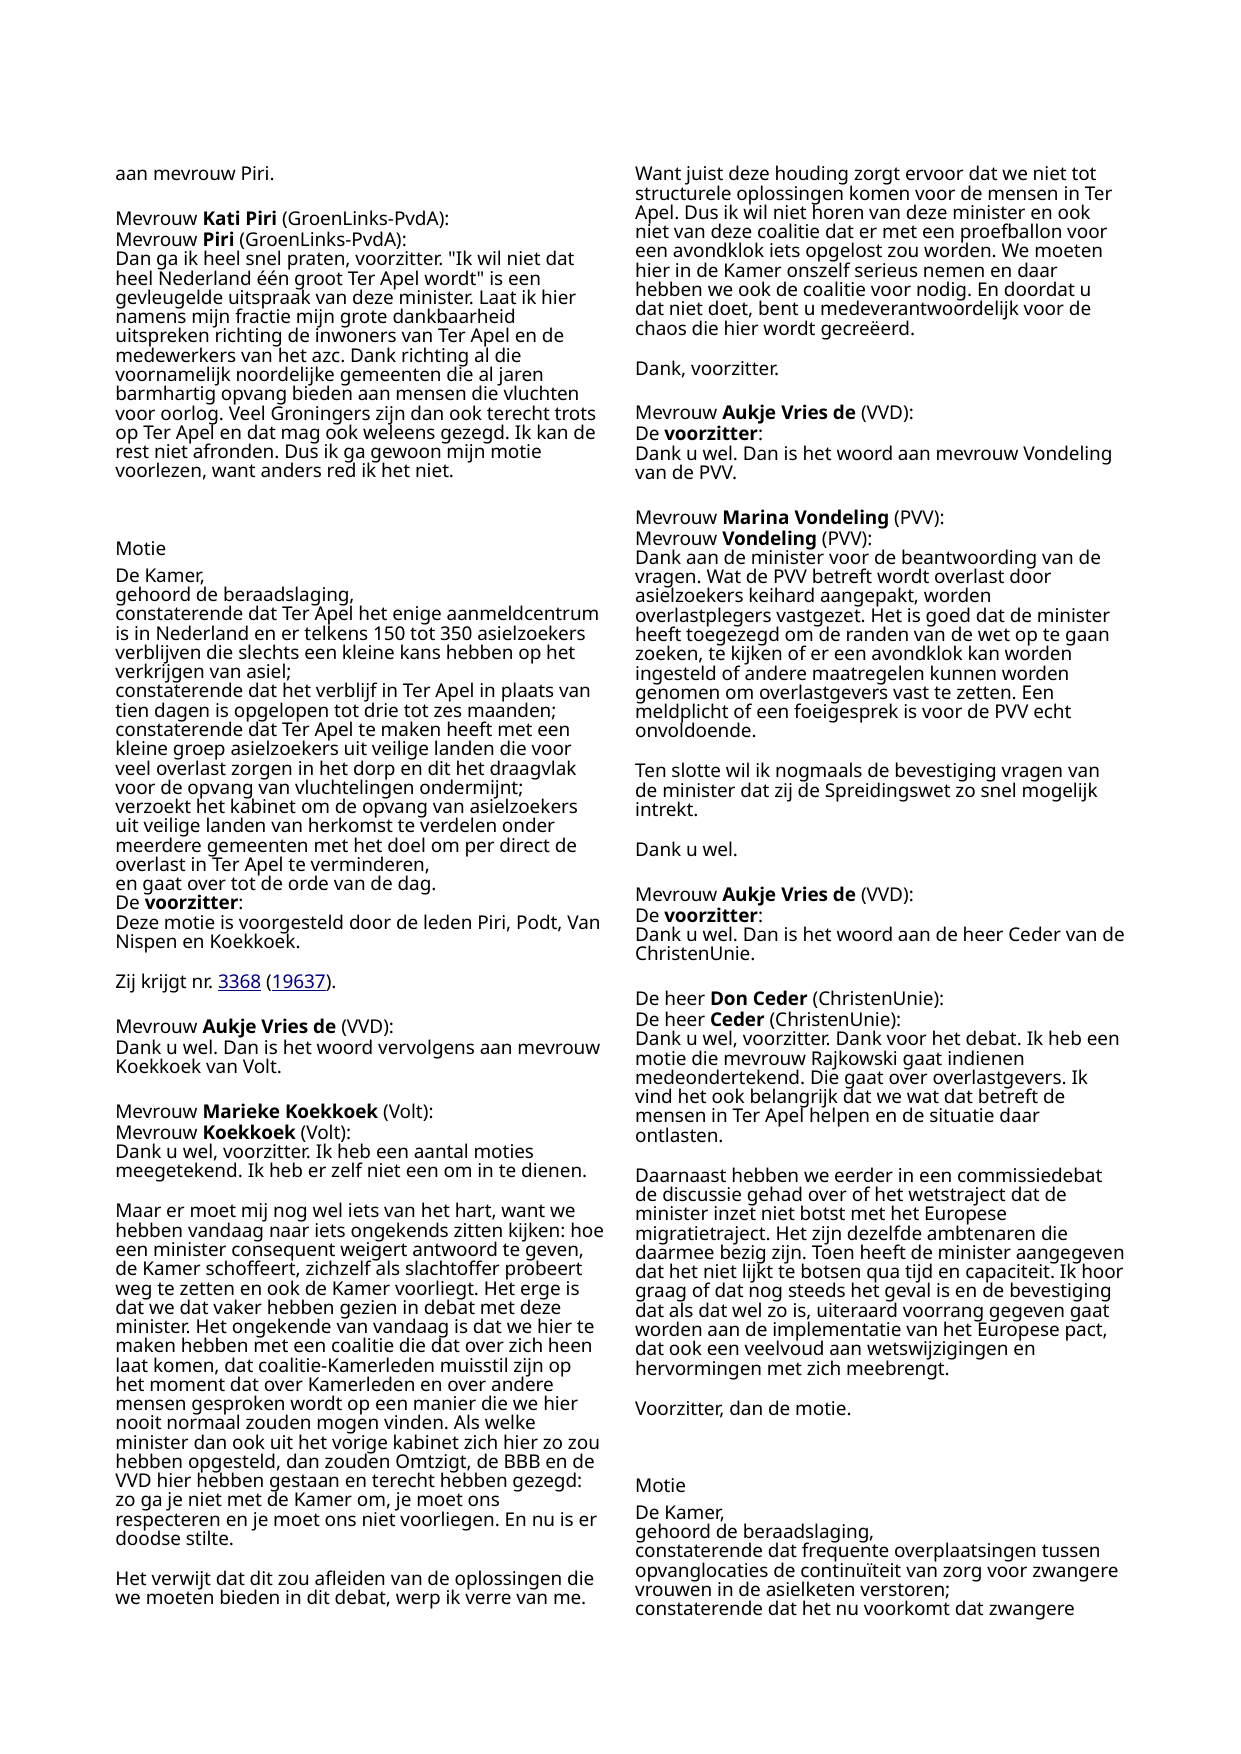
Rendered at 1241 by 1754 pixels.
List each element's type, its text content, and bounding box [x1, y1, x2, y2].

text Deze motie is voorgesteld door de leden Piri, Podt, Van Nispen en Koekkoek. [115, 914, 605, 952]
text constaterende dat het nu voorkomt dat zwangere [635, 1600, 1125, 1619]
text constaterende dat het verblijf in Ter Apel in plaats van tien dagen is opgelopen tot drie tot zes maanden; [115, 682, 605, 721]
text De Kamer, [115, 567, 605, 586]
text Voorzitter, dan de motie. [635, 1399, 1125, 1419]
text Dank u wel. Dan is het woord vervolgens aan mevrouw Koekkoek van Volt. [115, 1039, 605, 1077]
text De voorzitter: [635, 907, 1125, 926]
text Mevrouw Aukje Vries de (VVD): [635, 881, 1125, 907]
text De heer Don Ceder (ChristenUnie): [635, 985, 1125, 1011]
text Mevrouw Vondeling (PVV): [635, 530, 1125, 549]
text De Kamer, [635, 1504, 1125, 1523]
text Het verwijt dat dit zou afleiden van de oplossingen die we moeten bieden in dit debat, werp ik verre van me. [115, 1570, 605, 1608]
text constaterende dat Ter Apel te maken heeft met een kleine groep asielzoekers uit veilige landen die voor veel overlast zorgen in het dorp en dit het draagvlak voor de opvang van vluchtelingen ondermijnt; [115, 721, 605, 798]
text De voorzitter: [635, 425, 1125, 444]
text De heer Ceder (ChristenUnie): [635, 1011, 1125, 1030]
text Dank u wel, voorzitter. Dank voor het debat. Ik heb een motie die mevrouw Rajkowski gaat indienen medeondertekend. Die gaat over overlastgevers. Ik vind het ook belangrijk dat we wat dat betreft de mensen in Ter Apel helpen en de situatie daar ontlasten. [635, 1030, 1125, 1146]
text Dank aan de minister voor de beantwoording van de vragen. Wat de PVV betreft wordt overlast door asielzoekers keihard aangepakt, worden overlastplegers vastgezet. Het is goed dat de minister heeft toegezegd om de randen van de wet op te gaan zoeken, te kijken of er een avondklok kan worden ingesteld of andere maatregelen kunnen worden genomen om overlastgevers vast te zetten. Een meldplicht of een foeigesprek is voor de PVV echt onvoldoende. [635, 549, 1125, 742]
text Dan ga ik heel snel praten, voorzitter. "Ik wil niet dat heel Nederland één groot Ter Apel wordt" is een gevleugelde uitspraak van deze minister. Laat ik hier namens mijn fractie mijn grote dankbaarheid uitspreken richting de inwoners van Ter Apel en de medewerkers van het azc. Dank richting al die voornamelijk noordelijke gemeenten die al jaren barmhartig opvang bieden aan mensen die vluchten voor oorlog. Veel Groningers zijn dan ook terecht trots op Ter Apel en dat mag ook weleens gezegd. Ik kan de rest niet afronden. Dus ik ga gewoon mijn motie voorlezen, want anders red ik het niet. [115, 250, 605, 482]
text Mevrouw Koekkoek (Volt): [115, 1124, 605, 1143]
text Mevrouw Kati Piri (GroenLinks-PvdA): [115, 205, 605, 231]
text Daarnaast hebben we eerder in een commissiedebat de discussie gehad over of het wetstraject dat de minister inzet niet botst met het Europese migratietraject. Het zijn dezelfde ambtenaren die daarmee bezig zijn. Toen heeft de minister aangegeven dat het niet lijkt te botsen qua tijd en capaciteit. Ik hoor graag of dat nog steeds het geval is en de bevestiging dat als dat wel zo is, uiteraard voorrang gegeven gaat worden aan de implementatie van het Europese pact, dat ook een veelvoud aan wetswijzigingen en hervormingen met zich meebrengt. [635, 1167, 1125, 1379]
text aan mevrouw Piri. [115, 165, 605, 184]
text constaterende dat frequente overplaatsingen tussen opvanglocaties de continuïteit van zorg voor zwangere vrouwen in de asielketen verstoren; [635, 1542, 1125, 1600]
text constaterende dat Ter Apel het enige aanmeldcentrum is in Nederland en er telkens 150 tot 350 asielzoekers verblijven die slechts een kleine kans hebben op het verkrijgen van asiel; [115, 605, 605, 682]
text Want juist deze houding zorgt ervoor dat we niet tot structurele oplossingen komen voor de mensen in Ter Apel. Dus ik wil niet horen van deze minister en ook niet van deze coalitie dat er met een proefballon voor een avondklok iets opgelost zou worden. We moeten hier in de Kamer onszelf serieus nemen en daar hebben we ook de coalitie voor nodig. En doordat u dat niet doet, bent u medeverantwoordelijk voor de chaos die hier wordt gecreëerd. [635, 165, 1125, 339]
text en gaat over tot de orde van de dag. [115, 875, 605, 894]
text Mevrouw Aukje Vries de (VVD): [115, 1013, 605, 1039]
text Maar er moet mij nog wel iets van het hart, want we hebben vandaag naar iets ongekends zitten kijken: hoe een minister consequent weigert antwoord te geven, de Kamer schoffeert, zichzelf als slachtoffer probeert weg te zetten en ook de Kamer voorliegt. Het erge is dat we dat vaker hebben gezien in debat met deze minister. Het ongekende van vandaag is dat we hier te maken hebben met een coalitie die dat over zich heen laat komen, dat coalitie-Kamerleden muisstil zijn op het moment dat over Kamerleden en over andere mensen gesproken wordt op een manier die we hier nooit normaal zouden mogen vinden. Als welke minister dan ook uit het vorige kabinet zich hier zo zou hebben opgesteld, dan zouden Omtzigt, de BBB en de VVD hier hebben gestaan en terecht hebben gezegd: zo ga je niet met de Kamer om, je moet ons respecteren en je moet ons niet voorliegen. En nu is er doodse stilte. [115, 1202, 605, 1549]
text gehoord de beraadslaging, [635, 1523, 1125, 1542]
text Dank u wel. Dan is het woord aan mevrouw Vondeling van de PVV. [635, 444, 1125, 483]
text Mevrouw Marieke Koekkoek (Volt): [115, 1098, 605, 1124]
text Dank u wel. [635, 841, 1125, 860]
text Dank u wel. Dan is het woord aan de heer Ceder van de ChristenUnie. [635, 926, 1125, 964]
text Dank, voorzitter. [635, 359, 1125, 379]
text Mevrouw Marina Vondeling (PVV): [635, 504, 1125, 530]
text De voorzitter: [115, 894, 605, 914]
text Dank u wel, voorzitter. Ik heb een aantal moties meegetekend. Ik heb er zelf niet een om in te dienen. [115, 1143, 605, 1182]
text Motie [115, 535, 605, 561]
text Ten slotte wil ik nogmaals de bevestiging vragen van de minister dat zij de Spreidingswet zo snel mogelijk intrekt. [635, 762, 1125, 820]
text Mevrouw Aukje Vries de (VVD): [635, 399, 1125, 425]
text Motie [635, 1472, 1125, 1498]
text gehoord de beraadslaging, [115, 586, 605, 605]
text verzoekt het kabinet om de opvang van asielzoekers uit veilige landen van herkomst te verdelen onder meerdere gemeenten met het doel om per direct de overlast in Ter Apel te verminderen, [115, 798, 605, 875]
text Zij krijgt nr. 3368 (19637). [115, 973, 605, 992]
text Mevrouw Piri (GroenLinks-PvdA): [115, 231, 605, 250]
